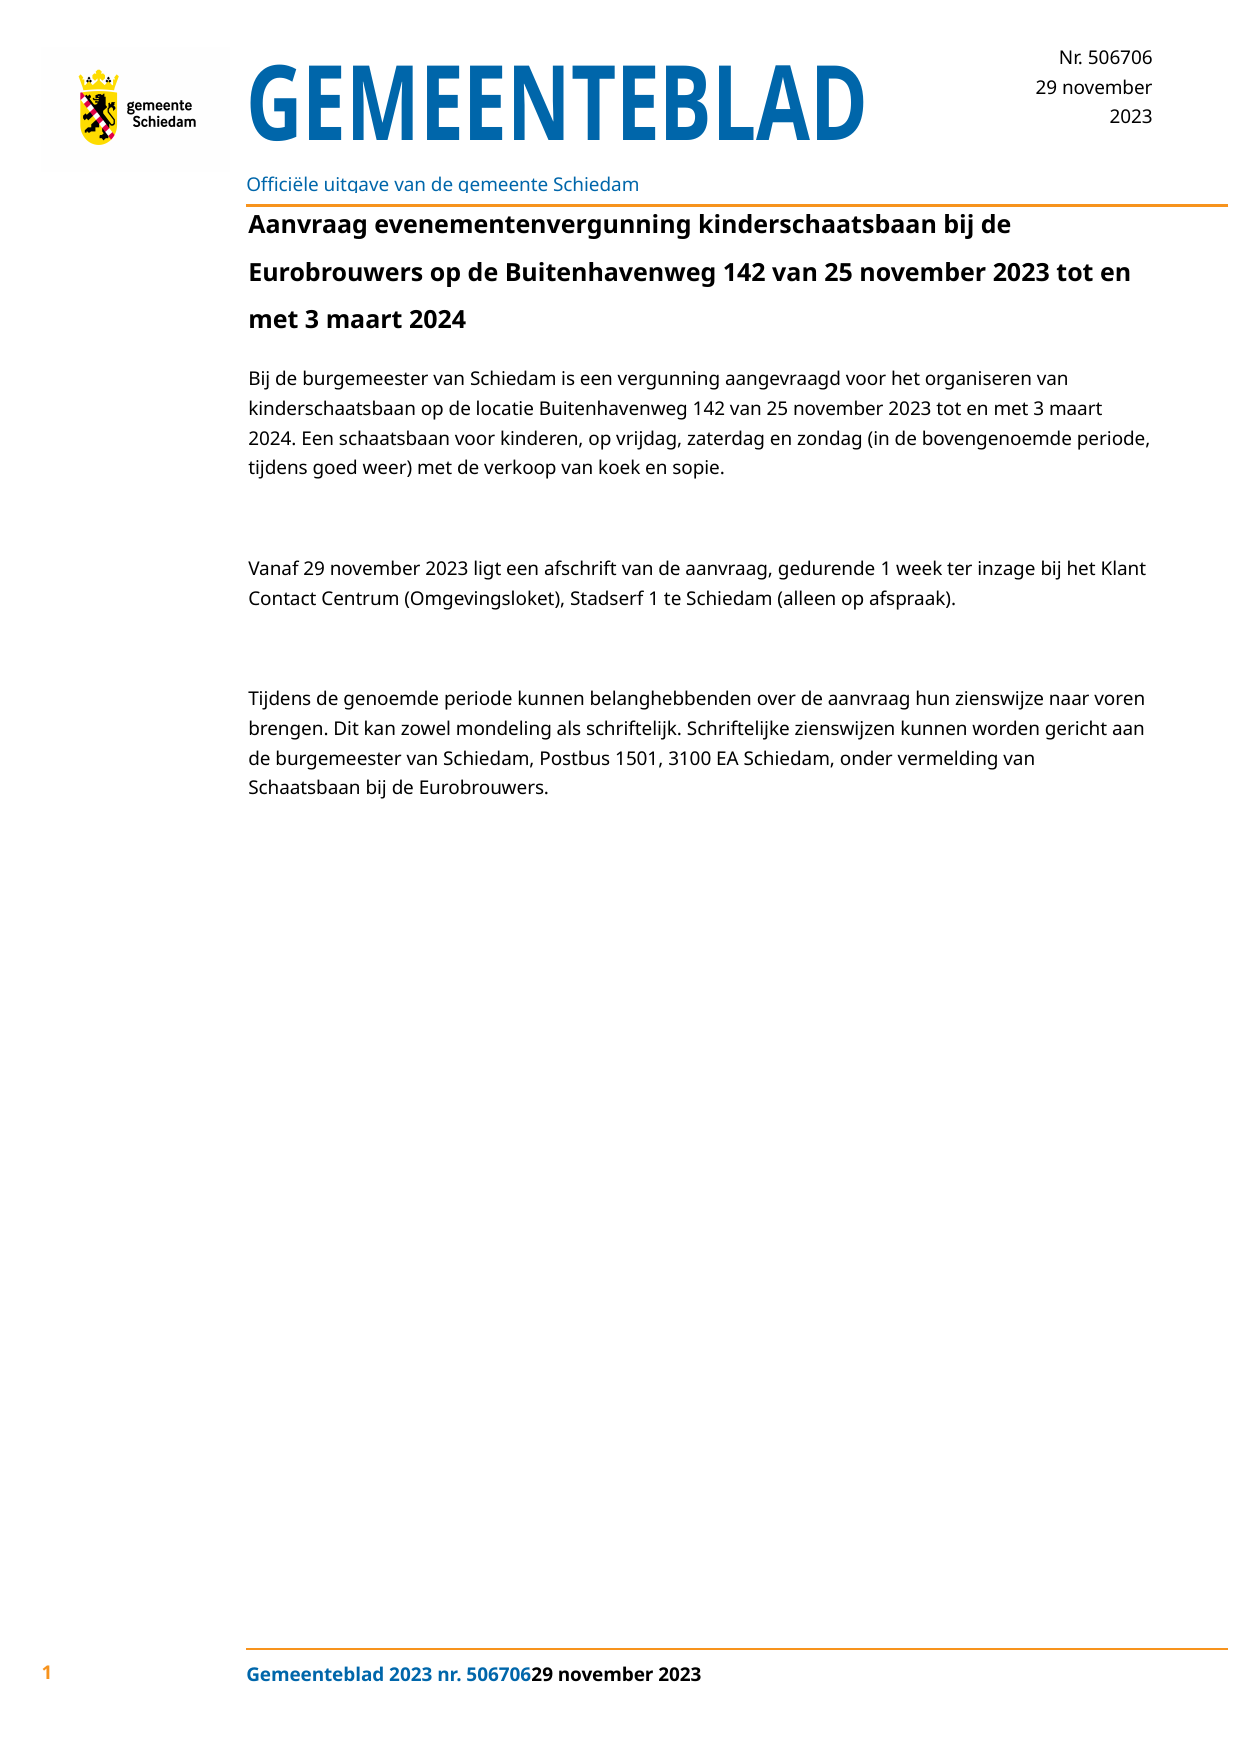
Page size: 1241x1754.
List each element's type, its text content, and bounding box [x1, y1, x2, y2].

text Bij de burgemeester van Schiedam is een vergunning aangevraagd voor het organiseren van kinderschaatsbaan op de locatie Buitenhavenweg 142 van 25 november 2023 tot en met 3 maart 2024. Een schaatsbaan voor kinderen, op vrijdag, zaterdag en zondag (in de bovengenoemde periode, tijdens goed weer) met de verkoop van koek en sopie. [248, 366, 1152, 480]
text Tijdens de genoemde periode kunnen belanghebbenden over de aanvraag hun zienswijze naar voren brengen. Dit kan zowel mondeling als schriftelijk. Schriftelijke zienswijzen kunnen worden gericht aan de burgemeester van Schiedam, Postbus 1501, 3100 EA Schiedam, onder vermelding van Schaatsbaan bij de Eurobrouwers. [248, 686, 1152, 800]
text Aanvraag evenementenvergunning kinderschaatsbaan bij de Eurobrouwers op de Buitenhavenweg 142 van 25 november 2023 tot en met 3 maart 2024 [248, 207, 1152, 336]
text Vanaf 29 november 2023 ligt een afschrift van de aanvraag, gedurende 1 week ter inzage bij het Klant Contact Centrum (Omgevingsloket), Stadserf 1 te Schiedam (alleen op afspraak). [248, 555, 1152, 610]
picture [41, 47, 231, 172]
